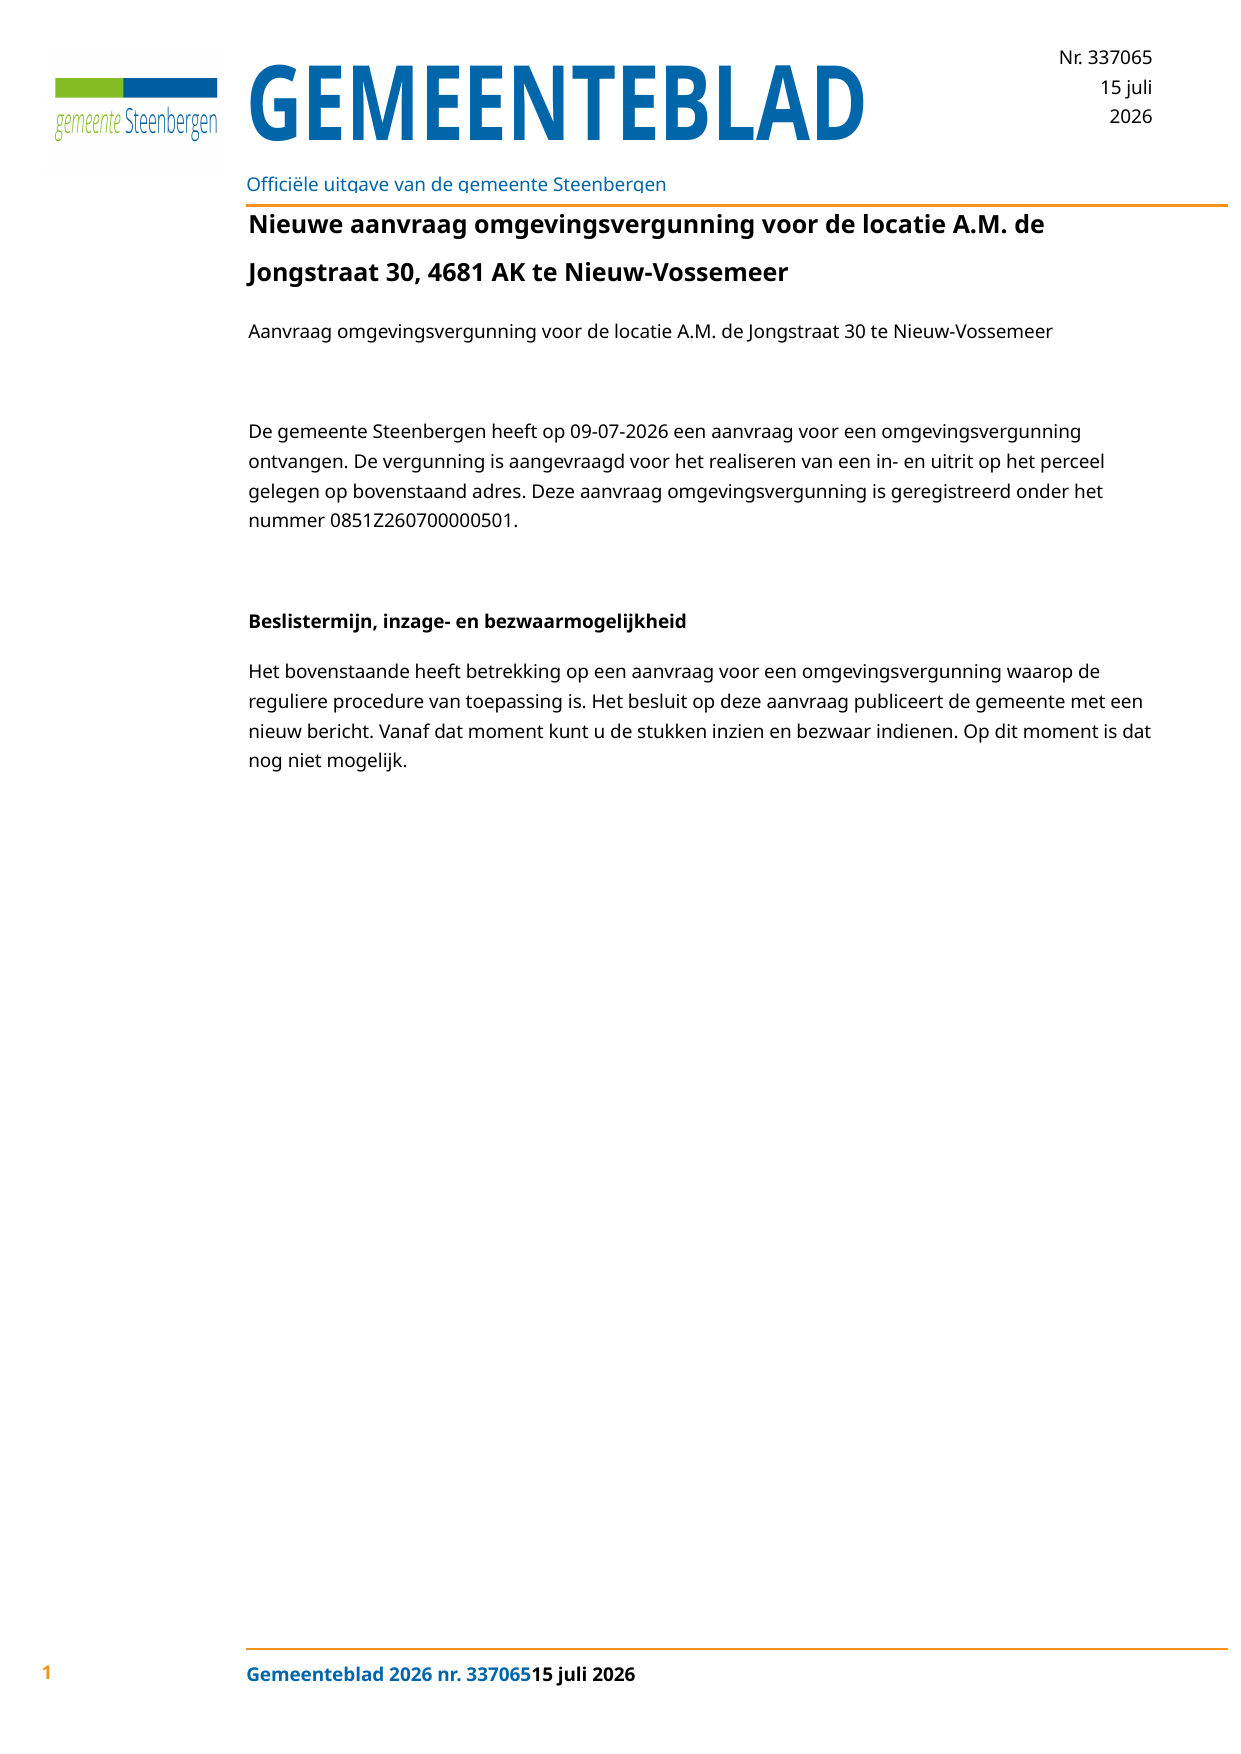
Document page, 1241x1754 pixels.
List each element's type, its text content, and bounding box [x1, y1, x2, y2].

text Beslistermijn, inzage- en bezwaarmogelijkheid [248, 608, 1152, 634]
text Nieuwe aanvraag omgevingsvergunning voor de locatie A.M. de Jongstraat 30, 4681 AK te Nieuw-Vossemeer [248, 207, 1152, 288]
picture [41, 47, 231, 172]
text Aanvraag omgevingsvergunning voor de locatie A.M. de Jongstraat 30 te Nieuw-Vossemeer [248, 318, 1152, 344]
text Het bovenstaande heeft betrekking op een aanvraag voor een omgevingsvergunning waarop de reguliere procedure van toepassing is. Het besluit op deze aanvraag publiceert de gemeente met een nieuw bericht. Vanaf dat moment kunt u de stukken inzien en bezwaar indienen. Op dit moment is dat nog niet mogelijk. [248, 659, 1152, 773]
text De gemeente Steenbergen heeft op 09-07-2026 een aanvraag voor een omgevingsvergunning ontvangen. De vergunning is aangevraagd voor het realiseren van een in- en uitrit op het perceel gelegen op bovenstaand adres. Deze aanvraag omgevingsvergunning is geregistreerd onder het nummer 0851Z260700000501. [248, 419, 1152, 533]
